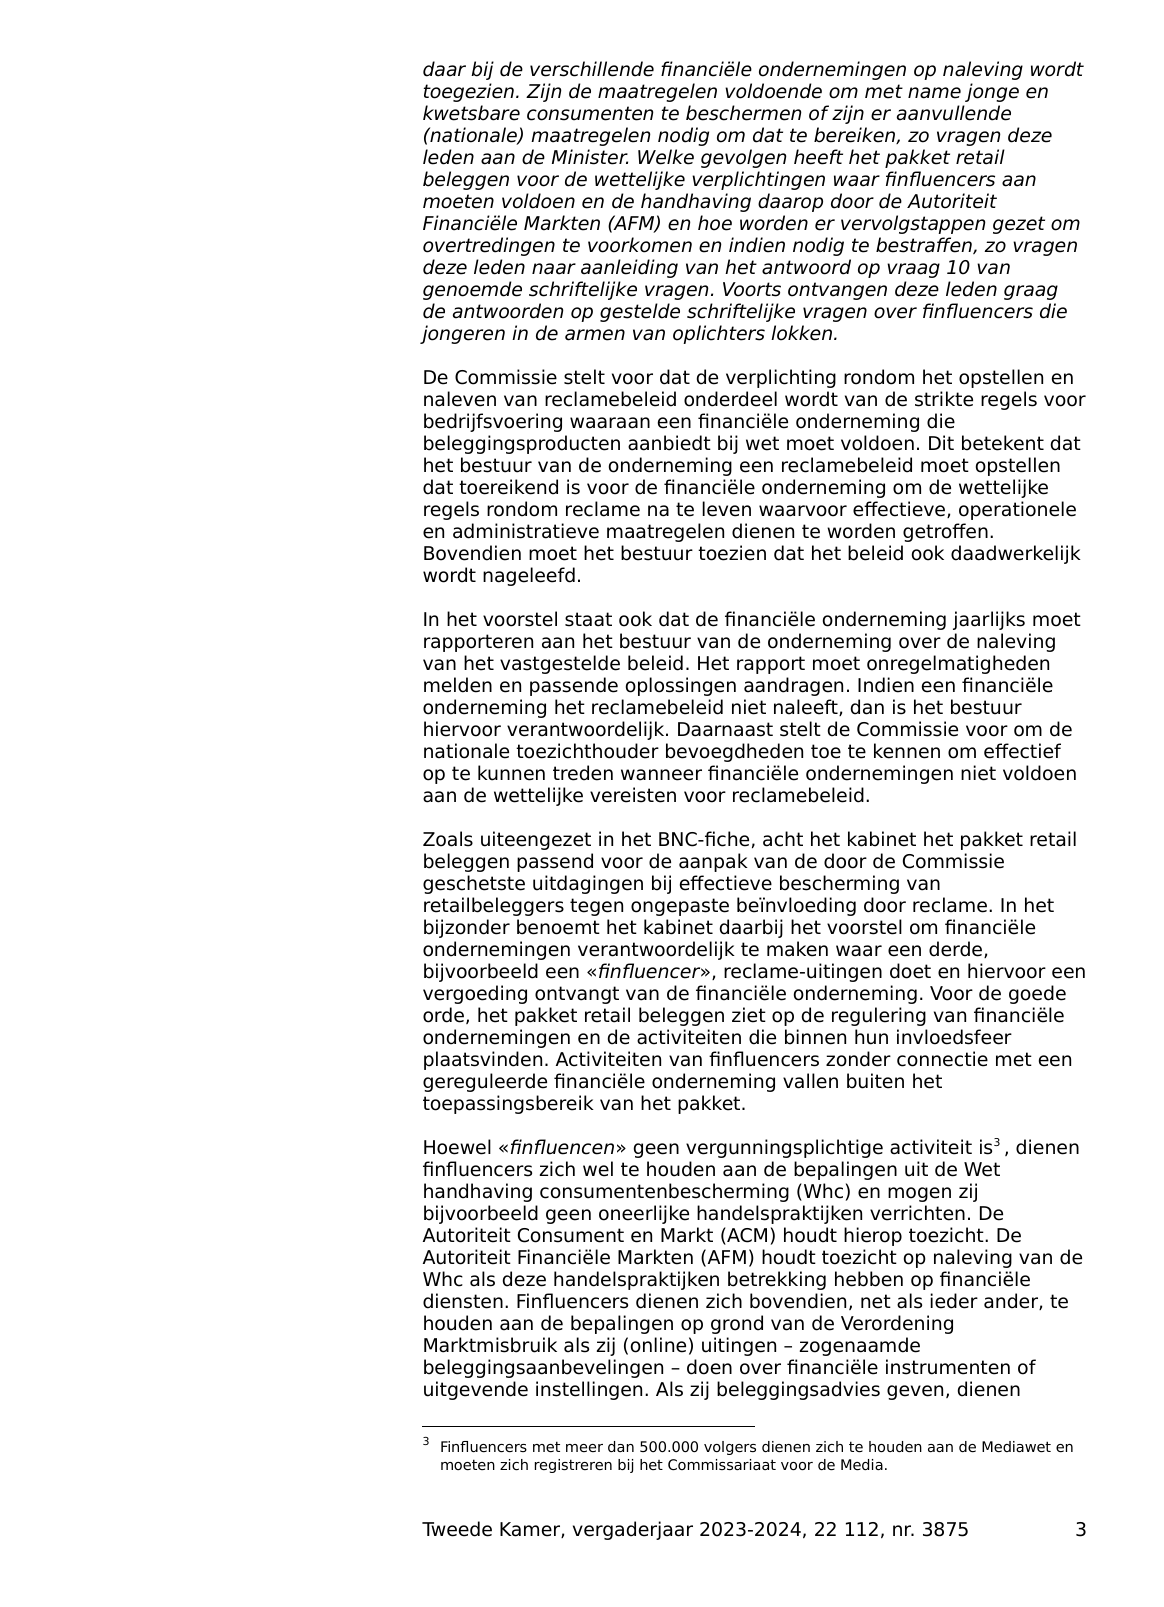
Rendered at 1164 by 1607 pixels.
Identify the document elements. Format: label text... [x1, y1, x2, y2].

text Finfluencers met meer dan 500.000 volgers dienen zich te houden aan de Mediawet en moeten zich registreren bij het Commissariaat voor de Media. [422, 1435, 1087, 1474]
text De Commissie stelt voor dat de verplichting rondom het opstellen en naleven van reclamebeleid onderdeel wordt van de strikte regels voor bedrijfsvoering waaraan een financiële onderneming die beleggingsproducten aanbiedt bij wet moet voldoen. Dit betekent dat het bestuur van de onderneming een reclamebeleid moet opstellen dat toereikend is voor de financiële onderneming om de wettelijke regels rondom reclame na te leven waarvoor effectieve, operationele en administratieve maatregelen dienen te worden getroffen. Bovendien moet het bestuur toezien dat het beleid ook daadwerkelijk wordt nageleefd. [422, 367, 1087, 587]
text Zoals uiteengezet in het BNC-fiche, acht het kabinet het pakket retail beleggen passend voor de aanpak van de door de Commissie geschetste uitdagingen bij effectieve bescherming van retailbeleggers tegen ongepaste beïnvloeding door reclame. In het bijzonder benoemt het kabinet daarbij het voorstel om financiële ondernemingen verantwoordelijk te maken waar een derde, bijvoorbeeld een «finfluencer», reclame-uitingen doet en hiervoor een vergoeding ontvangt van de financiële onderneming. Voor de goede orde, het pakket retail beleggen ziet op de regulering van financiële ondernemingen en de activiteiten die binnen hun invloedsfeer plaatsvinden. Activiteiten van finfluencers zonder connectie met een gereguleerde financiële onderneming vallen buiten het toepassingsbereik van het pakket. [422, 829, 1087, 1115]
text In het voorstel staat ook dat de financiële onderneming jaarlijks moet rapporteren aan het bestuur van de onderneming over de naleving van het vastgestelde beleid. Het rapport moet onregelmatigheden melden en passende oplossingen aandragen. Indien een financiële onderneming het reclamebeleid niet naleeft, dan is het bestuur hiervoor verantwoordelijk. Daarnaast stelt de Commissie voor om de nationale toezichthouder bevoegdheden toe te kennen om effectief op te kunnen treden wanneer financiële ondernemingen niet voldoen aan de wettelijke vereisten voor reclamebeleid. [422, 609, 1087, 807]
text daar bij de verschillende financiële ondernemingen op naleving wordt toegezien. Zijn de maatregelen voldoende om met name jonge en kwetsbare consumenten te beschermen of zijn er aanvullende (nationale) maatregelen nodig om dat te bereiken, zo vragen deze leden aan de Minister. Welke gevolgen heeft het pakket retail beleggen voor de wettelijke verplichtingen waar finfluencers aan moeten voldoen en de handhaving daarop door de Autoriteit Financiële Markten (AFM) en hoe worden er vervolgstappen gezet om overtredingen te voorkomen en indien nodig te bestraffen, zo vragen deze leden naar aanleiding van het antwoord op vraag 10 van genoemde schriftelijke vragen. Voorts ontvangen deze leden graag de antwoorden op gestelde schriftelijke vragen over finfluencers die jongeren in de armen van oplichters lokken. [422, 59, 1087, 345]
text Hoewel «finfluencen» geen vergunningsplichtige activiteit is, dienen finfluencers zich wel te houden aan de bepalingen uit de Wet handhaving consumentenbescherming (Whc) en mogen zij bijvoorbeeld geen oneerlijke handelspraktijken verrichten. De Autoriteit Consument en Markt (ACM) houdt hierop toezicht. De Autoriteit Financiële Markten (AFM) houdt toezicht op naleving van de Whc als deze handelspraktijken betrekking hebben op financiële diensten. Finfluencers dienen zich bovendien, net als ieder ander, te houden aan de bepalingen op grond van de Verordening Marktmisbruik als zij (online) uitingen – zogenaamde beleggingsaanbevelingen – doen over financiële instrumenten of uitgevende instellingen. Als zij beleggingsadvies geven, dienen [422, 1137, 1087, 1401]
